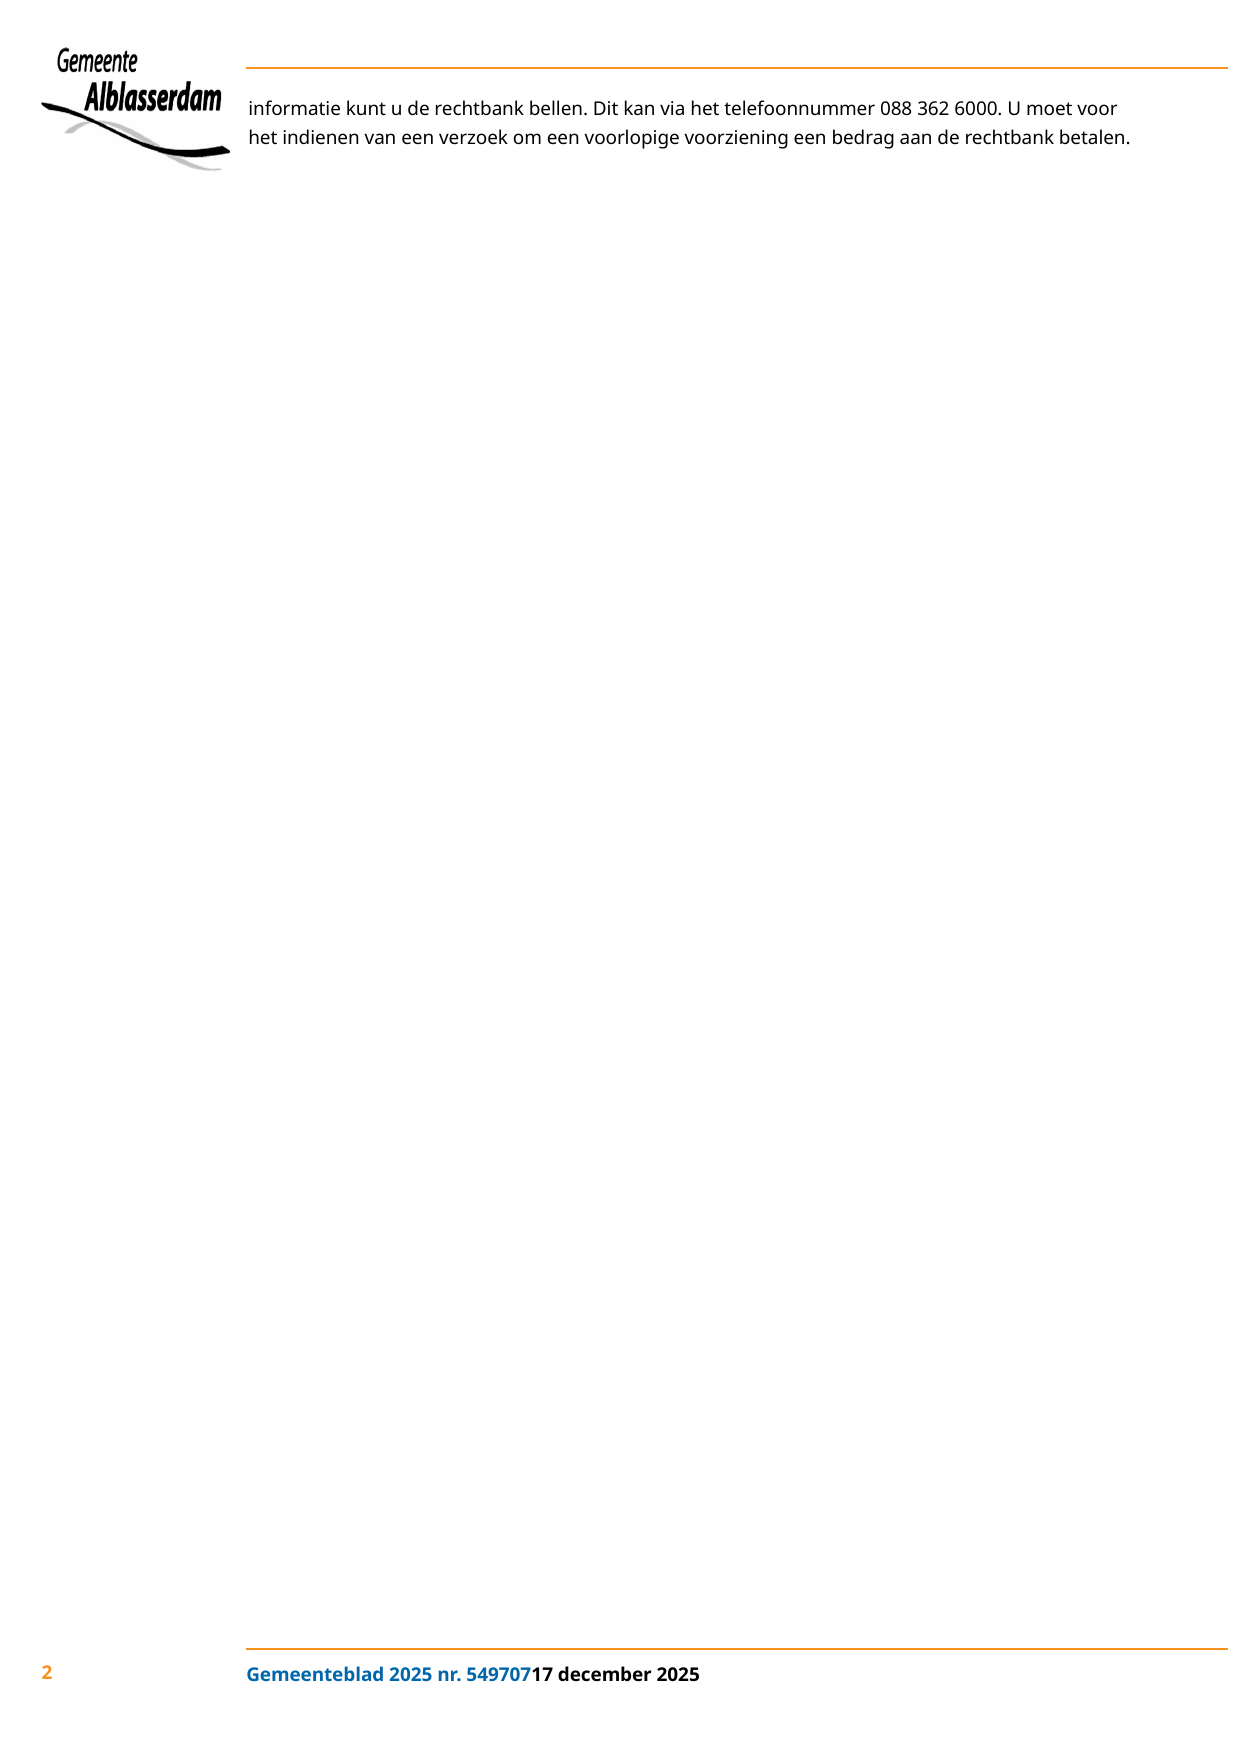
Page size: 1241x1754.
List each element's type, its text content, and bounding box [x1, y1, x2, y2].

picture [41, 47, 231, 172]
text informatie kunt u de rechtbank bellen. Dit kan via het telefoonnummer 088 362 6000. U moet voor het indienen van een verzoek om een voorlopige voorziening een bedrag aan de rechtbank betalen. [248, 95, 1152, 150]
